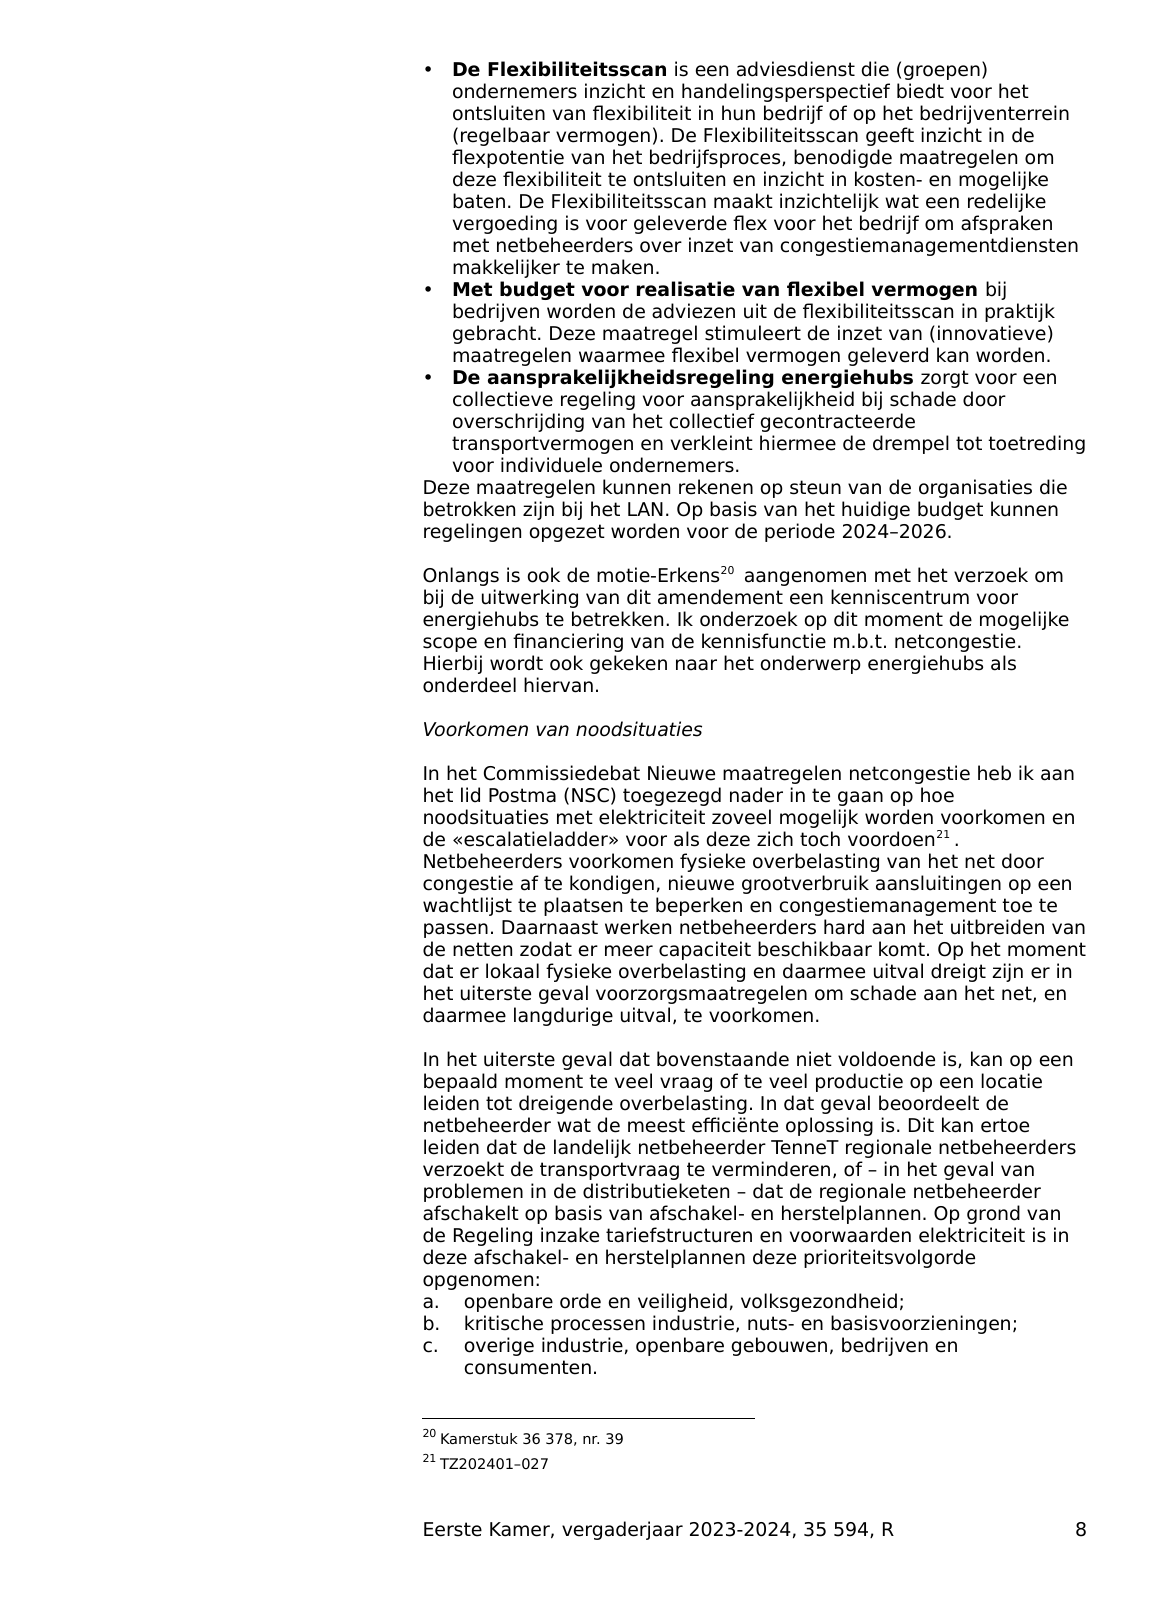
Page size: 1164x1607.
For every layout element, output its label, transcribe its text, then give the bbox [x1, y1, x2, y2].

text In het Commissiedebat Nieuwe maatregelen netcongestie heb ik aan het lid Postma (NSC) toegezegd nader in te gaan op hoe noodsituaties met elektriciteit zoveel mogelijk worden voorkomen en de «escalatieladder» voor als deze zich toch voordoen. Netbeheerders voorkomen fysieke overbelasting van het net door congestie af te kondigen, nieuwe grootverbruik aansluitingen op een wachtlijst te plaatsen te beperken en congestiemanagement toe te passen. Daarnaast werken netbeheerders hard aan het uitbreiden van de netten zodat er meer capaciteit beschikbaar komt. Op het moment dat er lokaal fysieke overbelasting en daarmee uitval dreigt zijn er in het uiterste geval voorzorgsmaatregelen om schade aan het net, en daarmee langdurige uitval, te voorkomen. [422, 763, 1087, 1027]
text b. kritische processen industrie, nuts- en basisvoorzieningen; [422, 1313, 1087, 1335]
text • Met budget voor realisatie van flexibel vermogen bij bedrijven worden de adviezen uit de flexibiliteitsscan in praktijk gebracht. Deze maatregel stimuleert de inzet van (innovatieve) maatregelen waarmee flexibel vermogen geleverd kan worden. [422, 279, 1087, 367]
subtitle Voorkomen van noodsituaties [422, 719, 1087, 741]
text In het uiterste geval dat bovenstaande niet voldoende is, kan op een bepaald moment te veel vraag of te veel productie op een locatie leiden tot dreigende overbelasting. In dat geval beoordeelt de netbeheerder wat de meest efficiënte oplossing is. Dit kan ertoe leiden dat de landelijk netbeheerder TenneT regionale netbeheerders verzoekt de transportvraag te verminderen, of – in het geval van problemen in de distributieketen – dat de regionale netbeheerder afschakelt op basis van afschakel- en herstelplannen. Op grond van de Regeling inzake tariefstructuren en voorwaarden elektriciteit is in deze afschakel- en herstelplannen deze prioriteitsvolgorde opgenomen: [422, 1049, 1087, 1291]
text TZ202401–027 [422, 1452, 1087, 1474]
text a. openbare orde en veiligheid, volksgezondheid; [422, 1291, 1087, 1313]
text Deze maatregelen kunnen rekenen op steun van de organisaties die betrokken zijn bij het LAN. Op basis van het huidige budget kunnen regelingen opgezet worden voor de periode 2024–2026. [422, 477, 1087, 543]
text Kamerstuk 36 378, nr. 39 [422, 1427, 1087, 1449]
text c. overige industrie, openbare gebouwen, bedrijven en consumenten. [422, 1335, 1087, 1379]
text • De Flexibiliteitsscan is een adviesdienst die (groepen) ondernemers inzicht en handelingsperspectief biedt voor het ontsluiten van flexibiliteit in hun bedrijf of op het bedrijventerrein (regelbaar vermogen). De Flexibiliteitsscan geeft inzicht in de flexpotentie van het bedrijfsproces, benodigde maatregelen om deze flexibiliteit te ontsluiten en inzicht in kosten- en mogelijke baten. De Flexibiliteitsscan maakt inzichtelijk wat een redelijke vergoeding is voor geleverde flex voor het bedrijf om afspraken met netbeheerders over inzet van congestiemanagementdiensten makkelijker te maken. [422, 59, 1087, 279]
text Onlangs is ook de motie-Erkens aangenomen met het verzoek om bij de uitwerking van dit amendement een kenniscentrum voor energiehubs te betrekken. Ik onderzoek op dit moment de mogelijke scope en financiering van de kennisfunctie m.b.t. netcongestie. Hierbij wordt ook gekeken naar het onderwerp energiehubs als onderdeel hiervan. [422, 565, 1087, 697]
text • De aansprakelijkheidsregeling energiehubs zorgt voor een collectieve regeling voor aansprakelijkheid bij schade door overschrijding van het collectief gecontracteerde transportvermogen en verkleint hiermee de drempel tot toetreding voor individuele ondernemers. [422, 367, 1087, 477]
